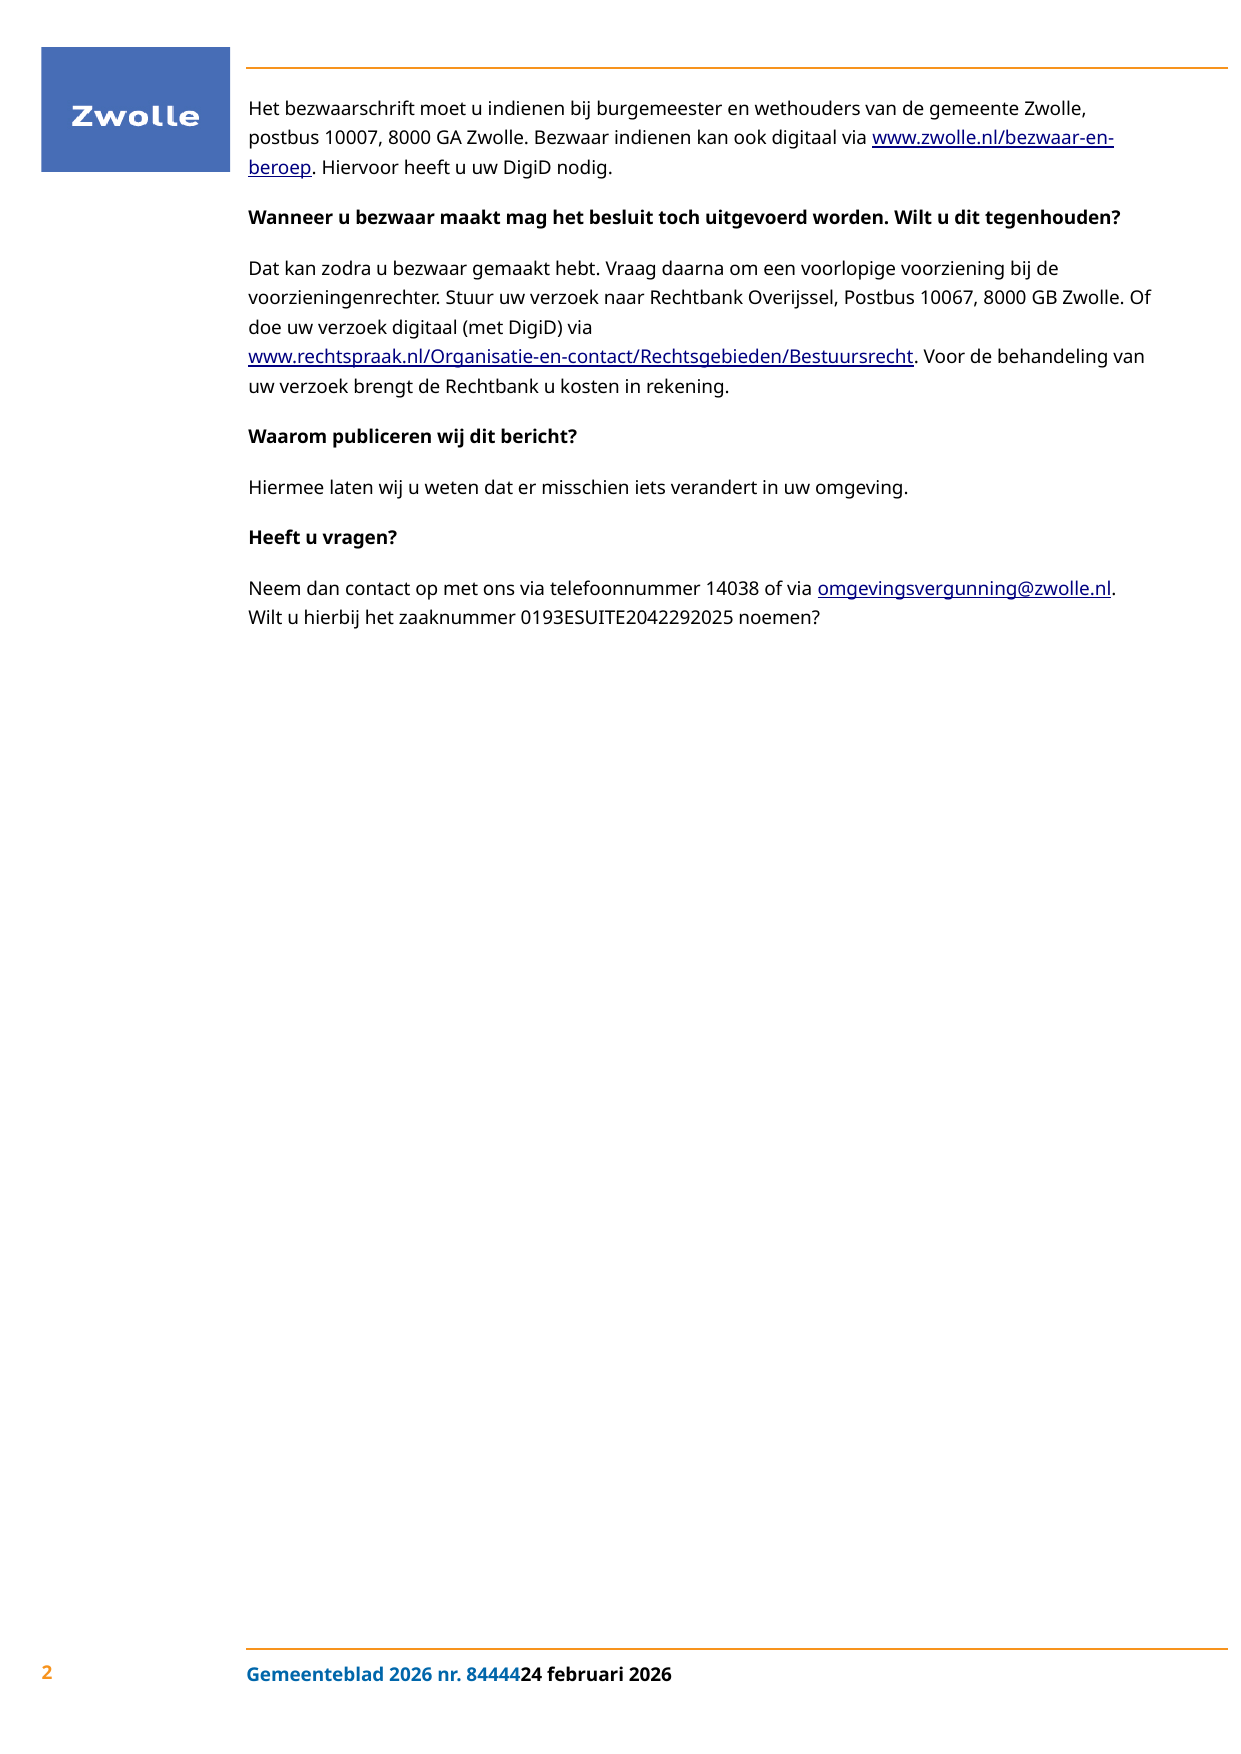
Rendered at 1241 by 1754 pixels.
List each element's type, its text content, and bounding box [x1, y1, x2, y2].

text Neem dan contact op met ons via telefoonnummer 14038 of via omgevingsvergunning@zwolle.nl. Wilt u hierbij het zaaknummer 0193ESUITE2042292025 noemen? [248, 575, 1152, 630]
text Waarom publiceren wij dit bericht? [248, 423, 1152, 449]
text Dat kan zodra u bezwaar gemaakt hebt. Vraag daarna om een voorlopige voorziening bij de voorzieningenrechter. Stuur uw verzoek naar Rechtbank Overijssel, Postbus 10067, 8000 GB Zwolle. Of doe uw verzoek digitaal (met DigiD) via www.rechtspraak.nl/Organisatie-en-contact/Rechtsgebieden/Bestuursrecht. Voor de behandeling van uw verzoek brengt de Rechtbank u kosten in rekening. [248, 255, 1152, 399]
text Wanneer u bezwaar maakt mag het besluit toch uitgevoerd worden. Wilt u dit tegenhouden? [248, 204, 1152, 230]
text Heeft u vragen? [248, 524, 1152, 550]
text Hiermee laten wij u weten dat er misschien iets verandert in uw omgeving. [248, 474, 1152, 500]
text Het bezwaarschrift moet u indienen bij burgemeester en wethouders van de gemeente Zwolle, postbus 10007, 8000 GA Zwolle. Bezwaar indienen kan ook digitaal via www.zwolle.nl/bezwaar-en-beroep. Hiervoor heeft u uw DigiD nodig. [248, 95, 1152, 180]
picture [41, 47, 231, 172]
